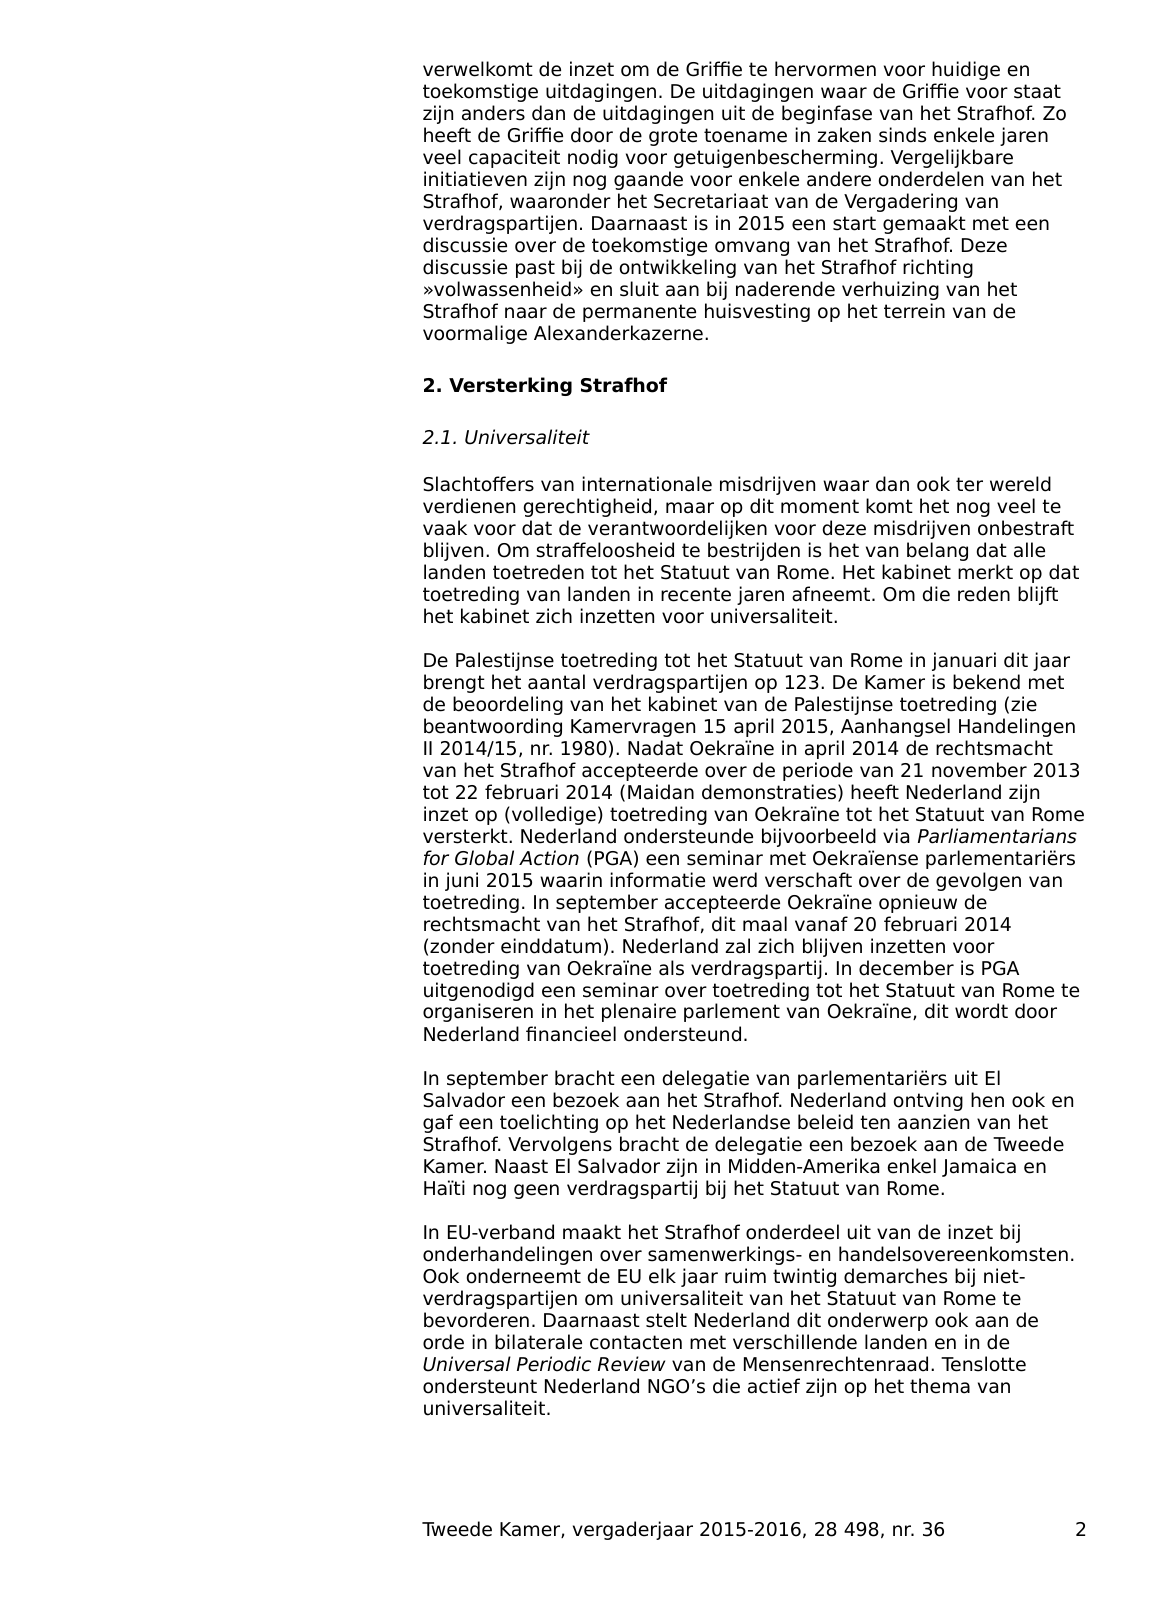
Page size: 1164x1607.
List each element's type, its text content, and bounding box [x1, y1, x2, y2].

subtitle 2. Versterking Strafhof [422, 375, 1087, 397]
text Slachtoffers van internationale misdrijven waar dan ook ter wereld verdienen gerechtigheid, maar op dit moment komt het nog veel te vaak voor dat de verantwoordelijken voor deze misdrijven onbestraft blijven. Om straffeloosheid te bestrijden is het van belang dat alle landen toetreden tot het Statuut van Rome. Het kabinet merkt op dat toetreding van landen in recente jaren afneemt. Om die reden blijft het kabinet zich inzetten voor universaliteit. [422, 474, 1087, 628]
subtitle 2.1. Universaliteit [422, 427, 1087, 449]
text In EU-verband maakt het Strafhof onderdeel uit van de inzet bij onderhandelingen over samenwerkings- en handelsovereenkomsten. Ook onderneemt de EU elk jaar ruim twintig demarches bij niet-verdragspartijen om universaliteit van het Statuut van Rome te bevorderen. Daarnaast stelt Nederland dit onderwerp ook aan de orde in bilaterale contacten met verschillende landen en in de Universal Periodic Review van de Mensenrechtenraad. Tenslotte ondersteunt Nederland NGO’s die actief zijn op het thema van universaliteit. [422, 1222, 1087, 1419]
text De Palestijnse toetreding tot het Statuut van Rome in januari dit jaar brengt het aantal verdragspartijen op 123. De Kamer is bekend met de beoordeling van het kabinet van de Palestijnse toetreding (zie beantwoording Kamervragen 15 april 2015, Aanhangsel Handelingen II 2014/15, nr. 1980). Nadat Oekraïne in april 2014 de rechtsmacht van het Strafhof accepteerde over de periode van 21 november 2013 tot 22 februari 2014 (Maidan demonstraties) heeft Nederland zijn inzet op (volledige) toetreding van Oekraïne tot het Statuut van Rome versterkt. Nederland ondersteunde bijvoorbeeld via Parliamentarians for Global Action (PGA) een seminar met Oekraïense parlementariërs in juni 2015 waarin informatie werd verschaft over de gevolgen van toetreding. In september accepteerde Oekraïne opnieuw de rechtsmacht van het Strafhof, dit maal vanaf 20 februari 2014 (zonder einddatum). Nederland zal zich blijven inzetten voor toetreding van Oekraïne als verdragspartij. In december is PGA uitgenodigd een seminar over toetreding tot het Statuut van Rome te organiseren in het plenaire parlement van Oekraïne, dit wordt door Nederland financieel ondersteund. [422, 650, 1087, 1045]
text verwelkomt de inzet om de Griffie te hervormen voor huidige en toekomstige uitdagingen. De uitdagingen waar de Griffie voor staat zijn anders dan de uitdagingen uit de beginfase van het Strafhof. Zo heeft de Griffie door de grote toename in zaken sinds enkele jaren veel capaciteit nodig voor getuigenbescherming. Vergelijkbare initiatieven zijn nog gaande voor enkele andere onderdelen van het Strafhof, waaronder het Secretariaat van de Vergadering van verdragspartijen. Daarnaast is in 2015 een start gemaakt met een discussie over de toekomstige omvang van het Strafhof. Deze discussie past bij de ontwikkeling van het Strafhof richting »volwassenheid» en sluit aan bij naderende verhuizing van het Strafhof naar de permanente huisvesting op het terrein van de voormalige Alexanderkazerne. [422, 59, 1087, 345]
text In september bracht een delegatie van parlementariërs uit El Salvador een bezoek aan het Strafhof. Nederland ontving hen ook en gaf een toelichting op het Nederlandse beleid ten aanzien van het Strafhof. Vervolgens bracht de delegatie een bezoek aan de Tweede Kamer. Naast El Salvador zijn in Midden-Amerika enkel Jamaica en Haïti nog geen verdragspartij bij het Statuut van Rome. [422, 1068, 1087, 1199]
